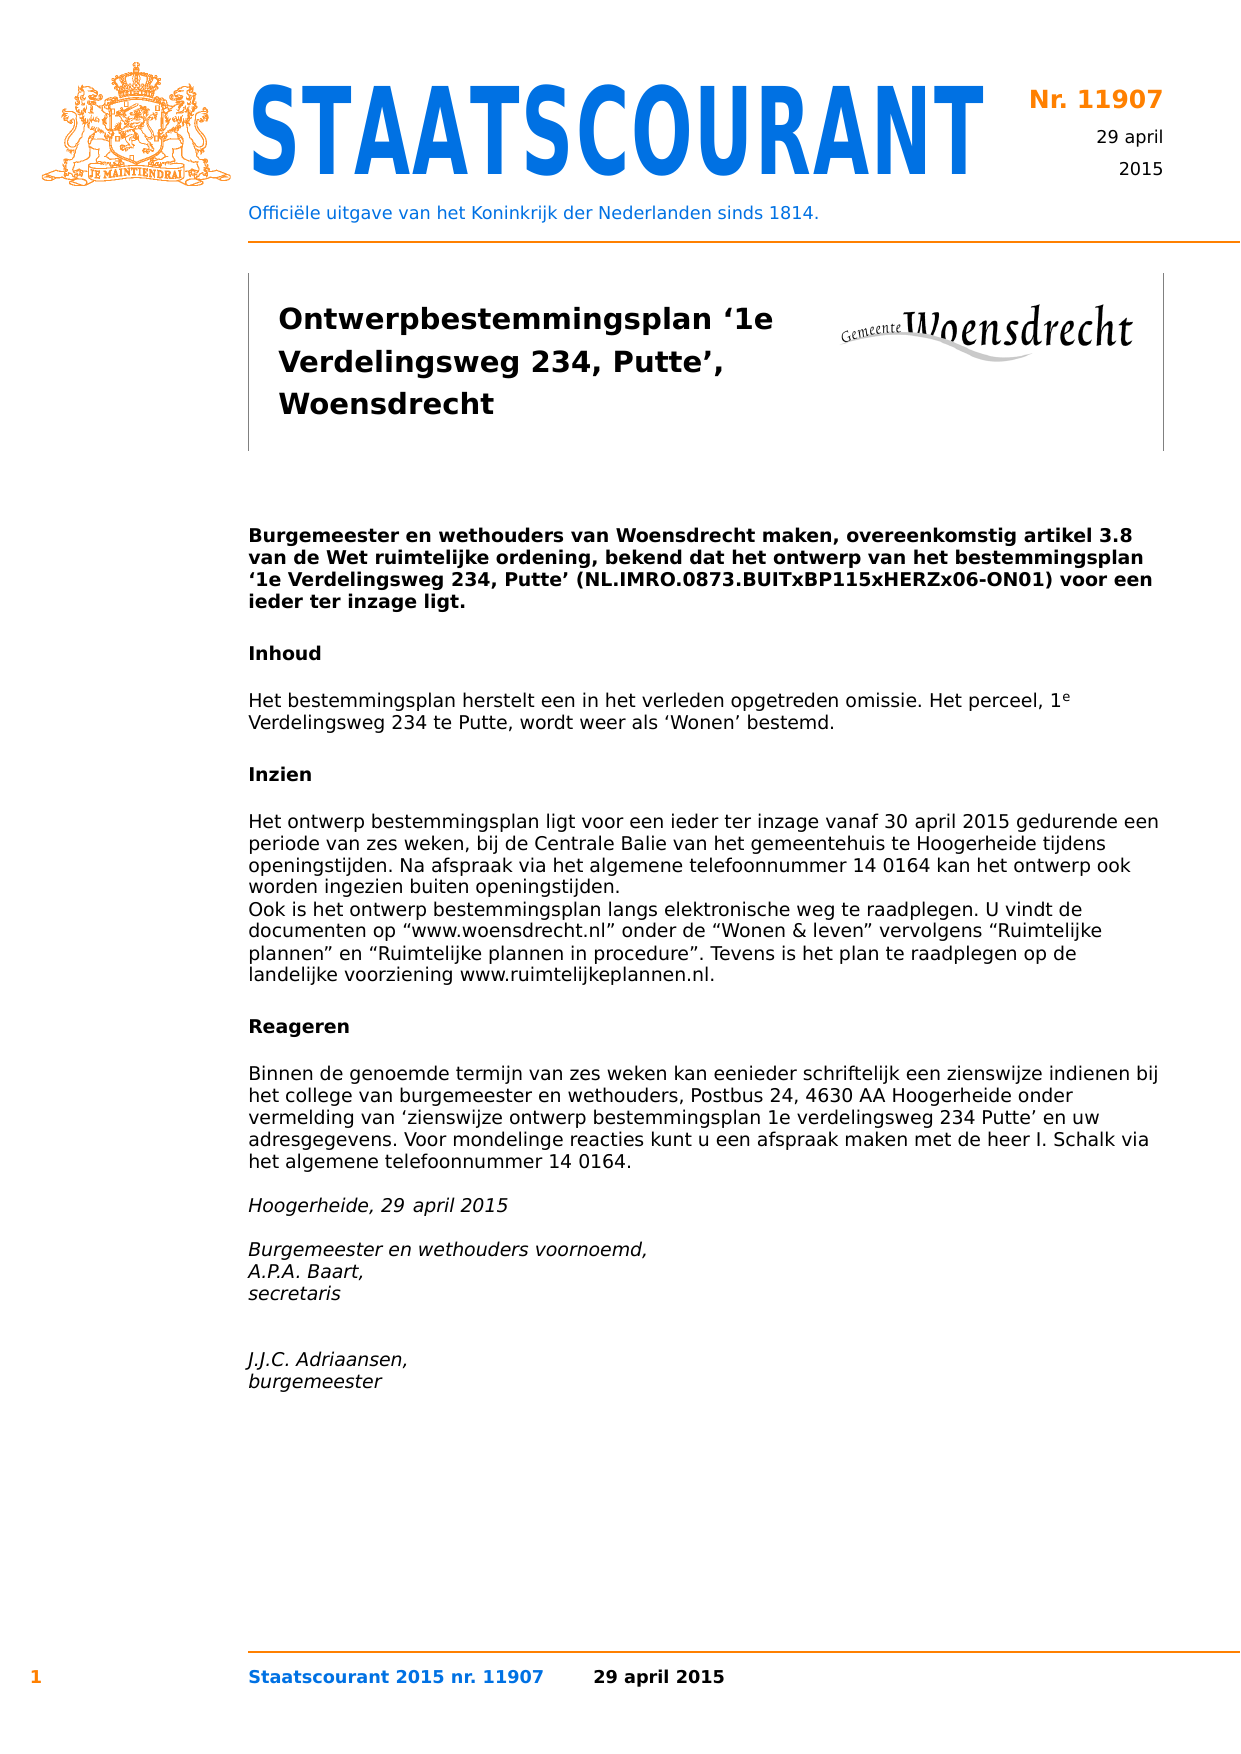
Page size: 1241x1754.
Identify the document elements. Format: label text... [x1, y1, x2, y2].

text Binnen de genoemde termijn van zes weken kan eenieder schriftelijk een zienswijze indienen bij het college van burgemeester en wethouders, Postbus 24, 4630 AA Hoogerheide onder vermelding van ‘zienswijze ontwerp bestemmingsplan 1e verdelingsweg 234 Putte’ en uw adresgegevens. Voor mondelinge reacties kunt u een afspraak maken met de heer I. Schalk via het algemene telefoonnummer 14 0164. [248, 1063, 1163, 1173]
text Het bestemmingsplan herstelt een in het verleden opgetreden omissie. Het perceel, 1e Verdelingsweg 234 te Putte, wordt weer als ‘Wonen’ bestemd. [248, 689, 1163, 733]
table_cell 29 april [998, 121, 1240, 153]
text J.J.C. Adriaansen, burgemeester [248, 1327, 1163, 1393]
text Het ontwerp bestemmingsplan ligt voor een ieder ter inzage vanaf 30 april 2015 gedurende een periode van zes weken, bij de Centrale Balie van het gemeentehuis te Hoogerheide tijdens openingstijden. Na afspraak via het algemene telefoonnummer 14 0164 kan het ontwerp ook worden ingezien buiten openingstijden. [248, 811, 1163, 898]
subtitle Inzien [248, 763, 1163, 786]
table_cell Officiële uitgave van het Koninkrijk der Nederlanden sinds 1814. [248, 203, 1240, 241]
picture [838, 302, 1134, 362]
table_header [25, 62, 248, 241]
text Burgemeester en wethouders voornoemd, A.P.A. Baart, secretaris [248, 1239, 1163, 1305]
picture [41, 62, 231, 186]
text Burgemeester en wethouders van Woensdrecht maken, overeenkomstig artikel 3.8 van de Wet ruimtelijke ordening, bekend dat het ontwerp van het bestemmingsplan ‘1e Verdelingsweg 234, Putte’ (NL.IMRO.0873.BUITxBP115xHERZx06-ON01) voor een ieder ter inzage ligt. [248, 525, 1163, 613]
subtitle Ontwerpbestemmingsplan ‘1e Verdelingsweg 234, Putte’, Woensdrecht [249, 273, 1163, 451]
text Hoogerheide, 29 april 2015 [248, 1195, 1163, 1217]
subtitle Reageren [248, 1016, 1163, 1038]
table_header Nr. 11907 [998, 62, 1240, 121]
text Ook is het ontwerp bestemmingsplan langs elektronische weg te raadplegen. U vindt de documenten op “www.woensdrecht.nl” onder de “Wonen & leven” vervolgens “Ruimtelijke plannen” en “Ruimtelijke plannen in procedure”. Tevens is het plan te raadplegen op de landelijke voorziening www.ruimtelijkeplannen.nl. [248, 898, 1163, 986]
table_cell 2015 [998, 153, 1240, 203]
subtitle Inhoud [248, 643, 1163, 664]
table_header STAATSCOURANT [248, 62, 998, 203]
